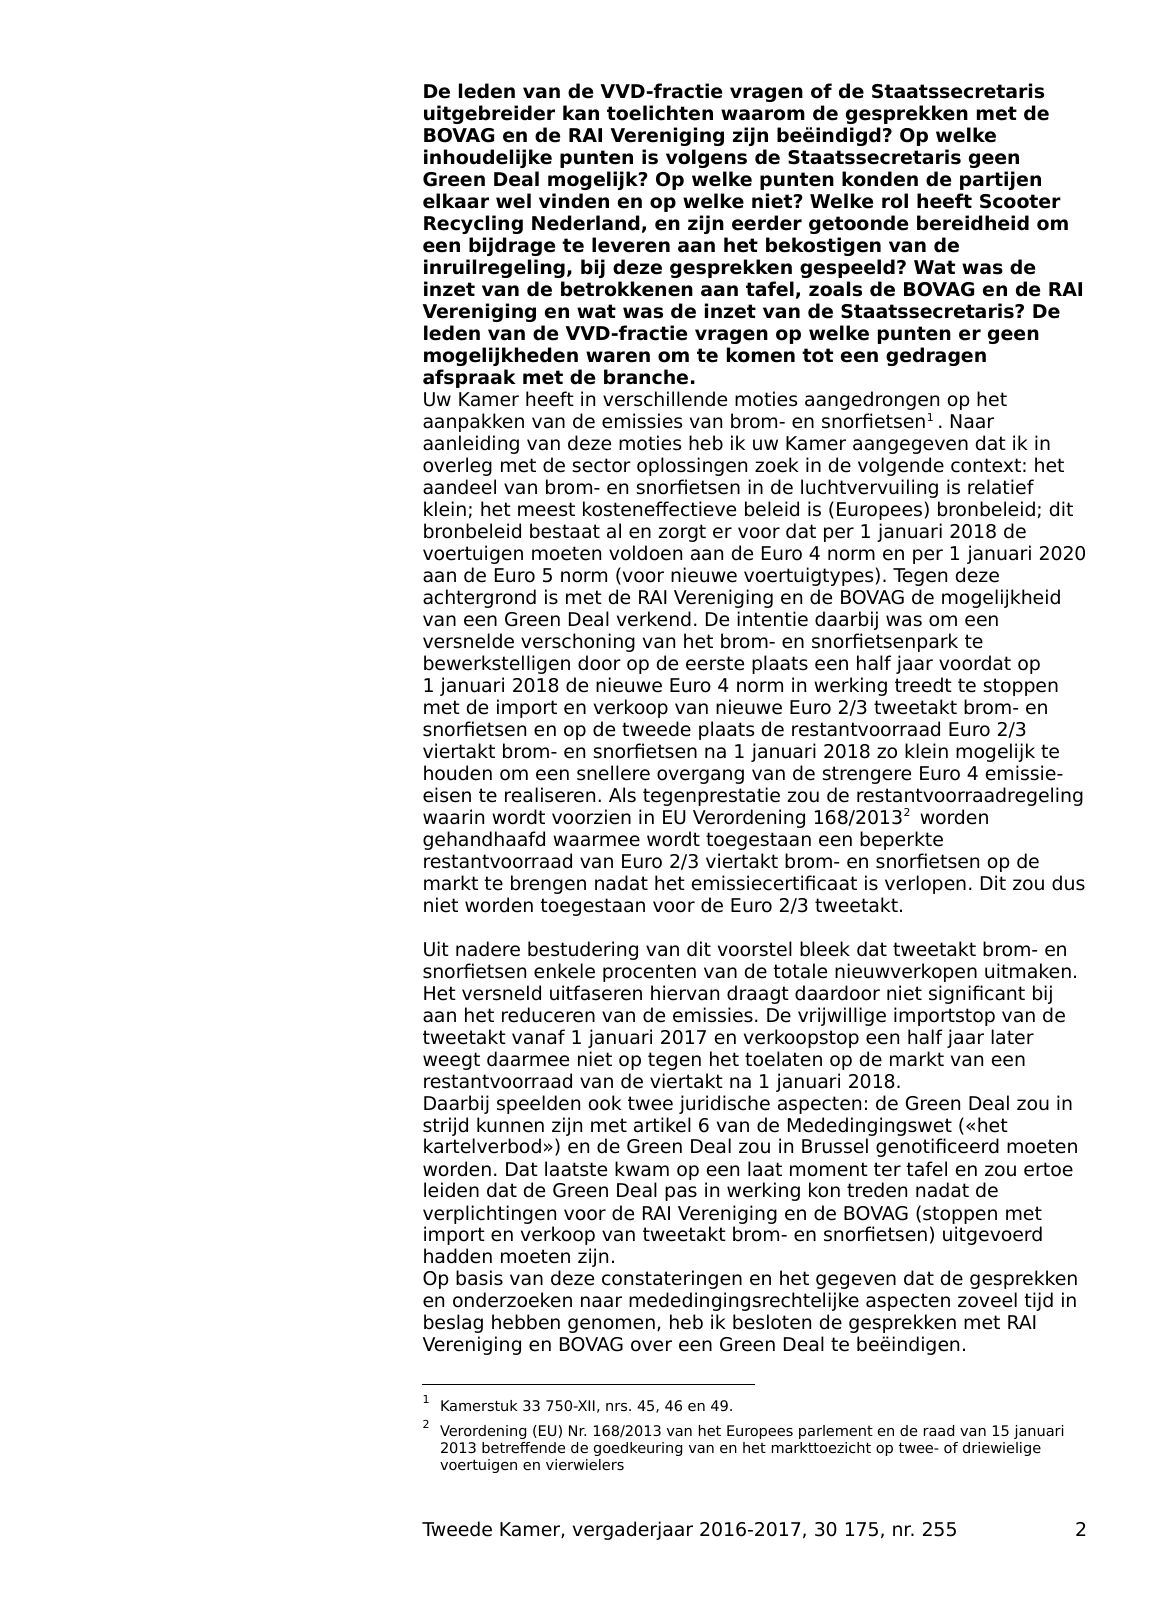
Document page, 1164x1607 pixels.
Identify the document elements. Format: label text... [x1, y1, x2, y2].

text Verordening (EU) Nr. 168/2013 van het Europees parlement en de raad van 15 januari 2013 betreffende de goedkeuring van en het markttoezicht op twee- of driewielige voertuigen en vierwielers [422, 1418, 1087, 1474]
text De leden van de VVD-fractie vragen of de Staatssecretaris uitgebreider kan toelichten waarom de gesprekken met de BOVAG en de RAI Vereniging zijn beëindigd? Op welke inhoudelijke punten is volgens de Staatssecretaris geen Green Deal mogelijk? Op welke punten konden de partijen elkaar wel vinden en op welke niet? Welke rol heeft Scooter Recycling Nederland, en zijn eerder getoonde bereidheid om een bijdrage te leveren aan het bekostigen van de inruilregeling, bij deze gesprekken gespeeld? Wat was de inzet van de betrokkenen aan tafel, zoals de BOVAG en de RAI Vereniging en wat was de inzet van de Staatssecretaris? De leden van de VVD-fractie vragen op welke punten er geen mogelijkheden waren om te komen tot een gedragen afspraak met de branche. [422, 81, 1087, 389]
text Kamerstuk 33 750-XII, nrs. 45, 46 en 49. [422, 1393, 1087, 1416]
text Daarbij speelden ook twee juridische aspecten: de Green Deal zou in strijd kunnen zijn met artikel 6 van de Mededingingswet («het kartelverbod») en de Green Deal zou in Brussel genotificeerd moeten worden. Dat laatste kwam op een laat moment ter tafel en zou ertoe leiden dat de Green Deal pas in werking kon treden nadat de verplichtingen voor de RAI Vereniging en de BOVAG (stoppen met import en verkoop van tweetakt brom- en snorfietsen) uitgevoerd hadden moeten zijn. [422, 1092, 1087, 1268]
text Uw Kamer heeft in verschillende moties aangedrongen op het aanpakken van de emissies van brom- en snorfietsen. Naar aanleiding van deze moties heb ik uw Kamer aangegeven dat ik in overleg met de sector oplossingen zoek in de volgende context: het aandeel van brom- en snorfietsen in de luchtvervuiling is relatief klein; het meest kosteneffectieve beleid is (Europees) bronbeleid; dit bronbeleid bestaat al en zorgt er voor dat per 1 januari 2018 de voertuigen moeten voldoen aan de Euro 4 norm en per 1 januari 2020 aan de Euro 5 norm (voor nieuwe voertuigtypes). Tegen deze achtergrond is met de RAI Vereniging en de BOVAG de mogelijkheid van een Green Deal verkend. De intentie daarbij was om een versnelde verschoning van het brom- en snorfietsenpark te bewerkstelligen door op de eerste plaats een half jaar voordat op 1 januari 2018 de nieuwe Euro 4 norm in werking treedt te stoppen met de import en verkoop van nieuwe Euro 2/3 tweetakt brom- en snorfietsen en op de tweede plaats de restantvoorraad Euro 2/3 viertakt brom- en snorfietsen na 1 januari 2018 zo klein mogelijk te houden om een snellere overgang van de strengere Euro 4 emissie-eisen te realiseren. Als tegenprestatie zou de restantvoorraadregeling waarin wordt voorzien in EU Verordening 168/2013 worden gehandhaafd waarmee wordt toegestaan een beperkte restantvoorraad van Euro 2/3 viertakt brom- en snorfietsen op de markt te brengen nadat het emissiecertificaat is verlopen. Dit zou dus niet worden toegestaan voor de Euro 2/3 tweetakt. [422, 389, 1087, 916]
text Uit nadere bestudering van dit voorstel bleek dat tweetakt brom- en snorfietsen enkele procenten van de totale nieuwverkopen uitmaken. Het versneld uitfaseren hiervan draagt daardoor niet significant bij aan het reduceren van de emissies. De vrijwillige importstop van de tweetakt vanaf 1 januari 2017 en verkoopstop een half jaar later weegt daarmee niet op tegen het toelaten op de markt van een restantvoorraad van de viertakt na 1 januari 2018. [422, 939, 1087, 1092]
text Op basis van deze constateringen en het gegeven dat de gesprekken en onderzoeken naar mededingingsrechtelijke aspecten zoveel tijd in beslag hebben genomen, heb ik besloten de gesprekken met RAI Vereniging en BOVAG over een Green Deal te beëindigen. [422, 1268, 1087, 1356]
